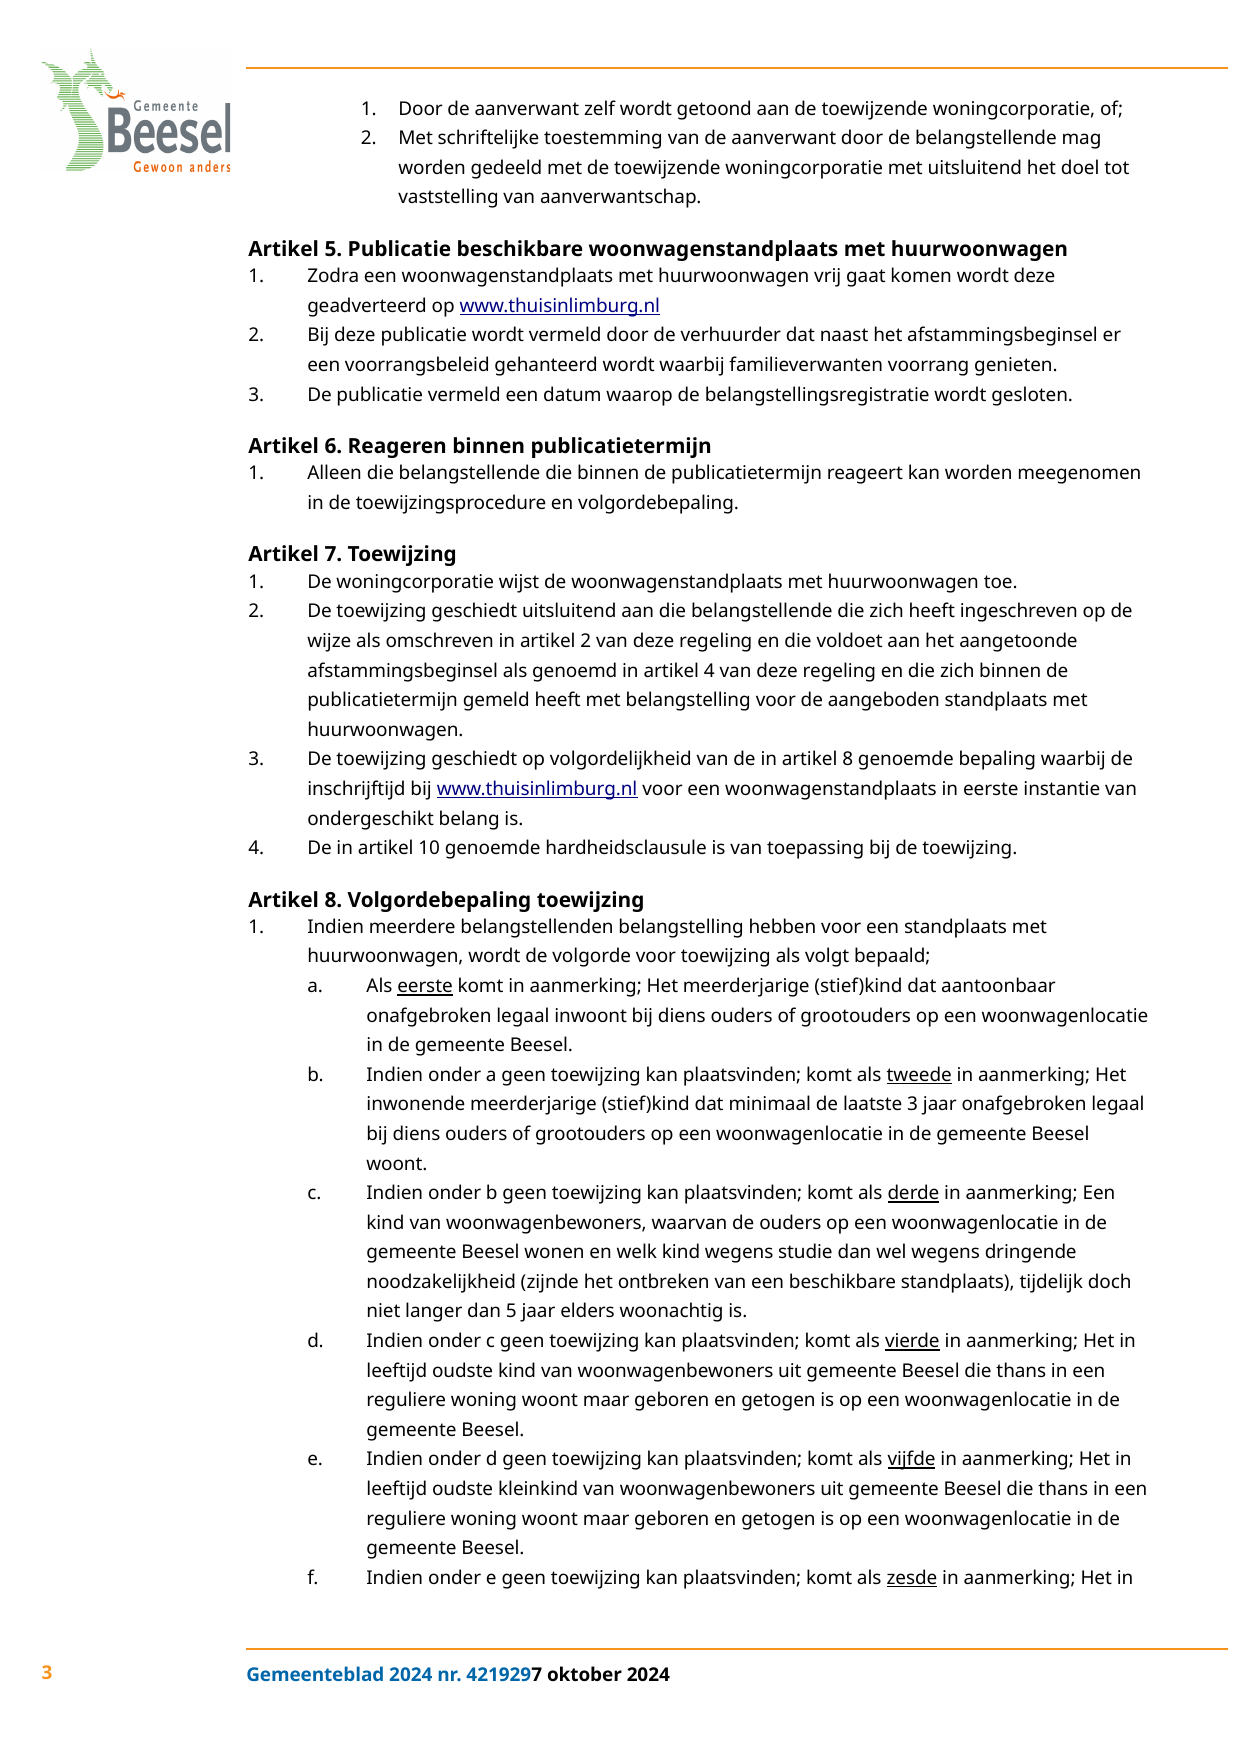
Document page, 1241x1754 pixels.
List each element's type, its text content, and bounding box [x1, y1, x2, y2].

list Indien onder d geen toewijzing kan plaatsvinden; komt als vijfde in aanmerking; Het in leeftijd oudste kleinkind van woonwagenbewoners uit gemeente Beesel die thans in een reguliere woning woont maar geboren en getogen is op een woonwagenlocatie in de gemeente Beesel. [307, 1446, 1152, 1560]
list De publicatie vermeld een datum waarop de belangstellingsregistratie wordt gesloten. [248, 381, 1152, 406]
list De toewijzing geschiedt op volgordelijkheid van de in artikel 8 genoemde bepaling waarbij de inschrijftijd bij www.thuisinlimburg.nl voor een woonwagenstandplaats in eerste instantie van ondergeschikt belang is. [248, 746, 1152, 830]
list Bij deze publicatie wordt vermeld door de verhuurder dat naast het afstammingsbeginsel er een voorrangsbeleid gehanteerd wordt waarbij familieverwanten voorrang genieten. [248, 322, 1152, 377]
text Artikel 5. Publicatie beschikbare woonwagenstandplaats met huurwoonwagen [248, 234, 1152, 262]
list Indien onder c geen toewijzing kan plaatsvinden; komt als vierde in aanmerking; Het in leeftijd oudste kind van woonwagenbewoners uit gemeente Beesel die thans in een reguliere woning woont maar geboren en getogen is op een woonwagenlocatie in de gemeente Beesel. [307, 1327, 1152, 1442]
list Alleen die belangstellende die binnen de publicatietermijn reageert kan worden meegenomen in de toewijzingsprocedure en volgordebepaling. [248, 459, 1152, 515]
list Indien onder e geen toewijzing kan plaatsvinden; komt als zesde in aanmerking; Het in [307, 1564, 1152, 1590]
picture [41, 47, 231, 172]
list Indien onder b geen toewijzing kan plaatsvinden; komt als derde in aanmerking; Een kind van woonwagenbewoners, waarvan de ouders op een woonwagenlocatie in de gemeente Beesel wonen en welk kind wegens studie dan wel wegens dringende noodzakelijkheid (zijnde het ontbreken van een beschikbare standplaats), tijdelijk doch niet langer dan 5 jaar elders woonachtig is. [307, 1179, 1152, 1323]
text Artikel 7. Toewijzing [248, 539, 1152, 568]
list Indien meerdere belangstellenden belangstelling hebben voor een standplaats met huurwoonwagen, wordt de volgorde voor toewijzing als volgt bepaald; [248, 913, 1152, 968]
text Artikel 6. Reageren binnen publicatietermijn [248, 431, 1152, 459]
text Artikel 8. Volgordebepaling toewijzing [248, 885, 1152, 913]
list De toewijzing geschiedt uitsluitend aan die belangstellende die zich heeft ingeschreven op de wijze als omschreven in artikel 2 van deze regeling en die voldoet aan het aangetoonde afstammingsbeginsel als genoemd in artikel 4 van deze regeling en die zich binnen de publicatietermijn gemeld heeft met belangstelling voor de aangeboden standplaats met huurwoonwagen. [248, 598, 1152, 742]
list Als eerste komt in aanmerking; Het meerderjarige (stief)kind dat aantoonbaar onafgebroken legaal inwoont bij diens ouders of grootouders op een woonwagenlocatie in de gemeente Beesel. [307, 972, 1152, 1057]
list Door de aanverwant zelf wordt getoond aan de toewijzende woningcorporatie, of; [361, 95, 1152, 121]
list Indien onder a geen toewijzing kan plaatsvinden; komt als tweede in aanmerking; Het inwonende meerderjarige (stief)kind dat minimaal de laatste 3 jaar onafgebroken legaal bij diens ouders of grootouders op een woonwagenlocatie in de gemeente Beesel woont. [307, 1061, 1152, 1176]
list Zodra een woonwagenstandplaats met huurwoonwagen vrij gaat komen wordt deze geadverteerd op www.thuisinlimburg.nl [248, 262, 1152, 318]
list Met schriftelijke toestemming van de aanverwant door de belangstellende mag worden gedeeld met de toewijzende woningcorporatie met uitsluitend het doel tot vaststelling van aanverwantschap. [361, 124, 1152, 209]
list De in artikel 10 genoemde hardheidsclausule is van toepassing bij de toewijzing. [248, 834, 1152, 860]
list De woningcorporatie wijst de woonwagenstandplaats met huurwoonwagen toe. [248, 568, 1152, 594]
